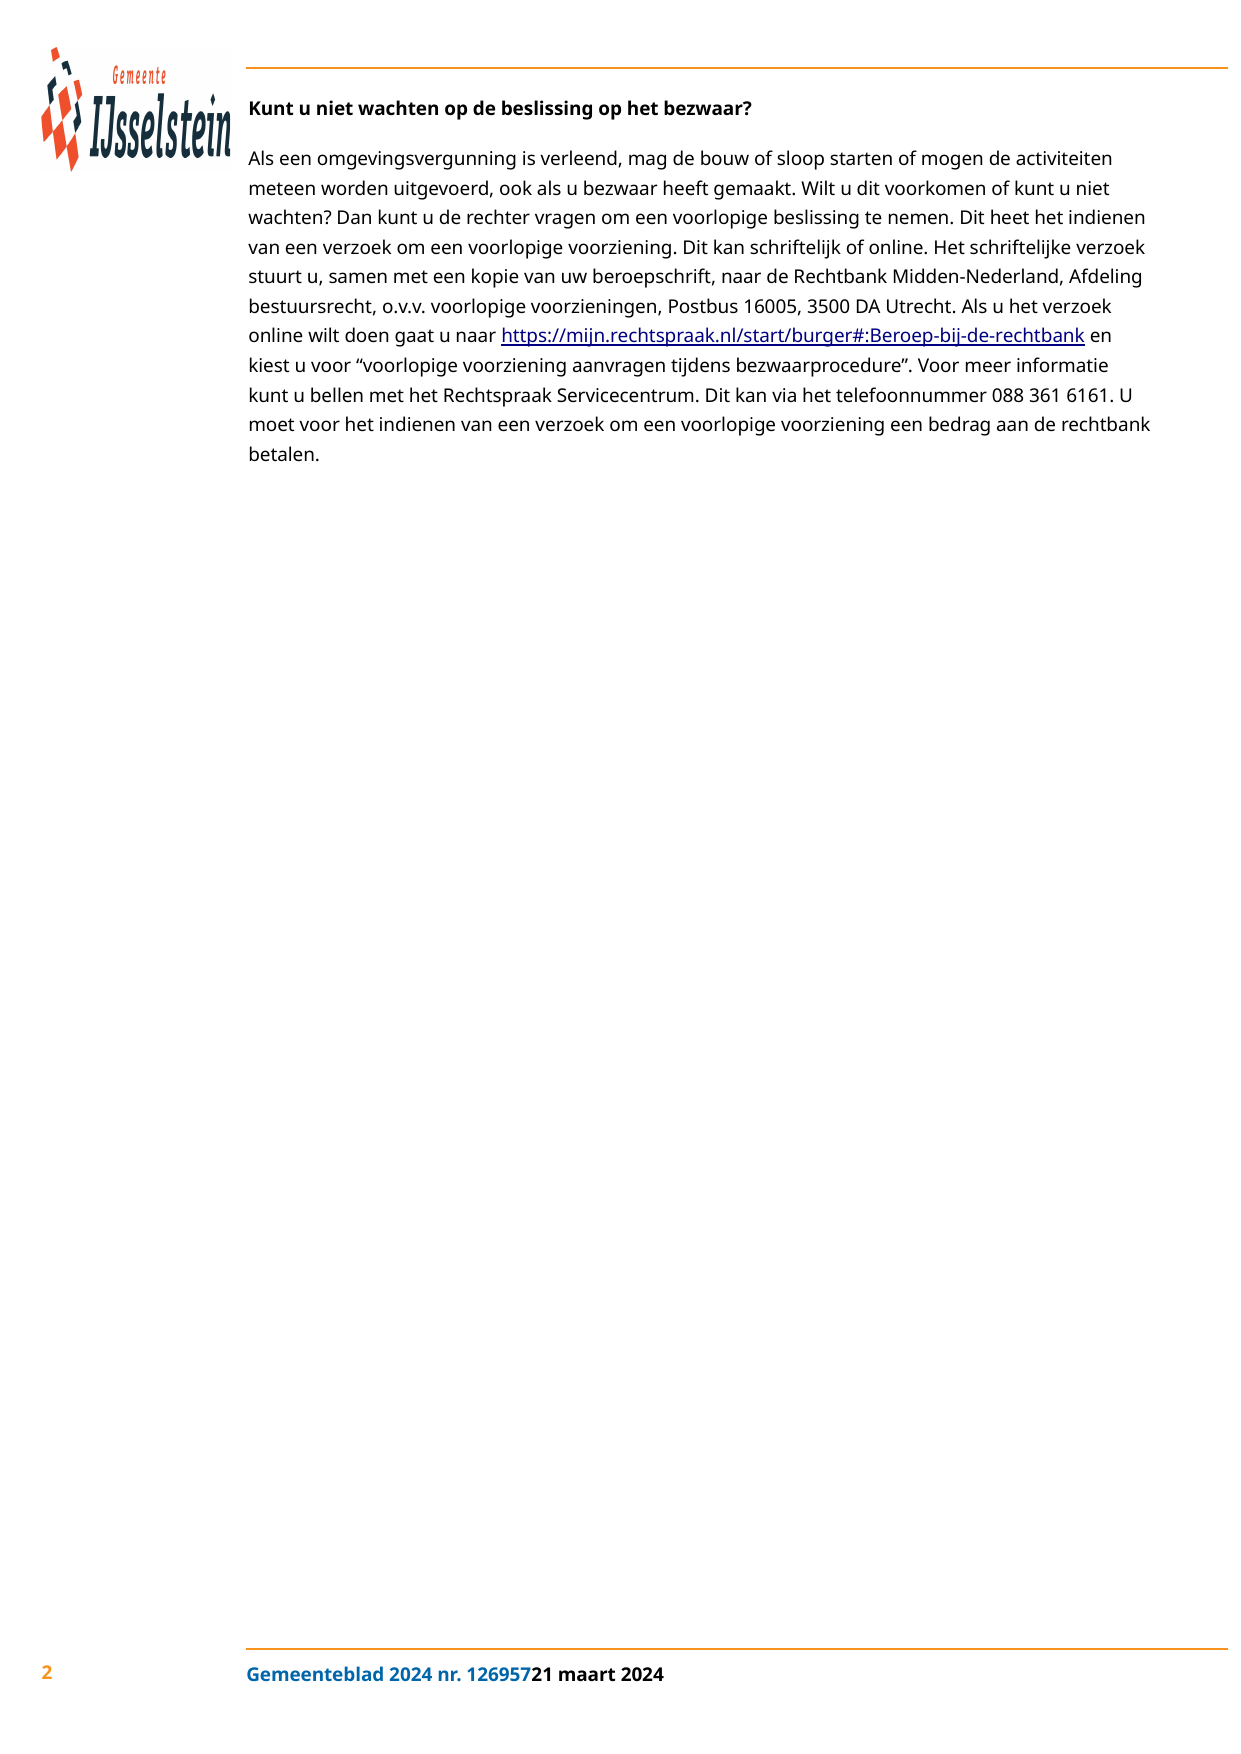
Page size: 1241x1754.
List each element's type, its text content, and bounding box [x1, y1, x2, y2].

text Als een omgevingsvergunning is verleend, mag de bouw of sloop starten of mogen de activiteiten meteen worden uitgevoerd, ook als u bezwaar heeft gemaakt. Wilt u dit voorkomen of kunt u niet wachten? Dan kunt u de rechter vragen om een voorlopige beslissing te nemen. Dit heet het indienen van een verzoek om een voorlopige voorziening. Dit kan schriftelijk of online. Het schriftelijke verzoek stuurt u, samen met een kopie van uw beroepschrift, naar de Rechtbank Midden-Nederland, Afdeling bestuursrecht, o.v.v. voorlopige voorzieningen, Postbus 16005, 3500 DA Utrecht. Als u het verzoek online wilt doen gaat u naar https://mijn.rechtspraak.nl/start/burger#:Beroep-bij-de-rechtbank en kiest u voor “voorlopige voorziening aanvragen tijdens bezwaarprocedure”. Voor meer informatie kunt u bellen met het Rechtspraak Servicecentrum. Dit kan via het telefoonnummer 088 361 6161. U moet voor het indienen van een verzoek om een voorlopige voorziening een bedrag aan de rechtbank betalen. [248, 145, 1152, 467]
text Kunt u niet wachten op de beslissing op het bezwaar? [248, 95, 1152, 121]
picture [41, 47, 231, 172]
